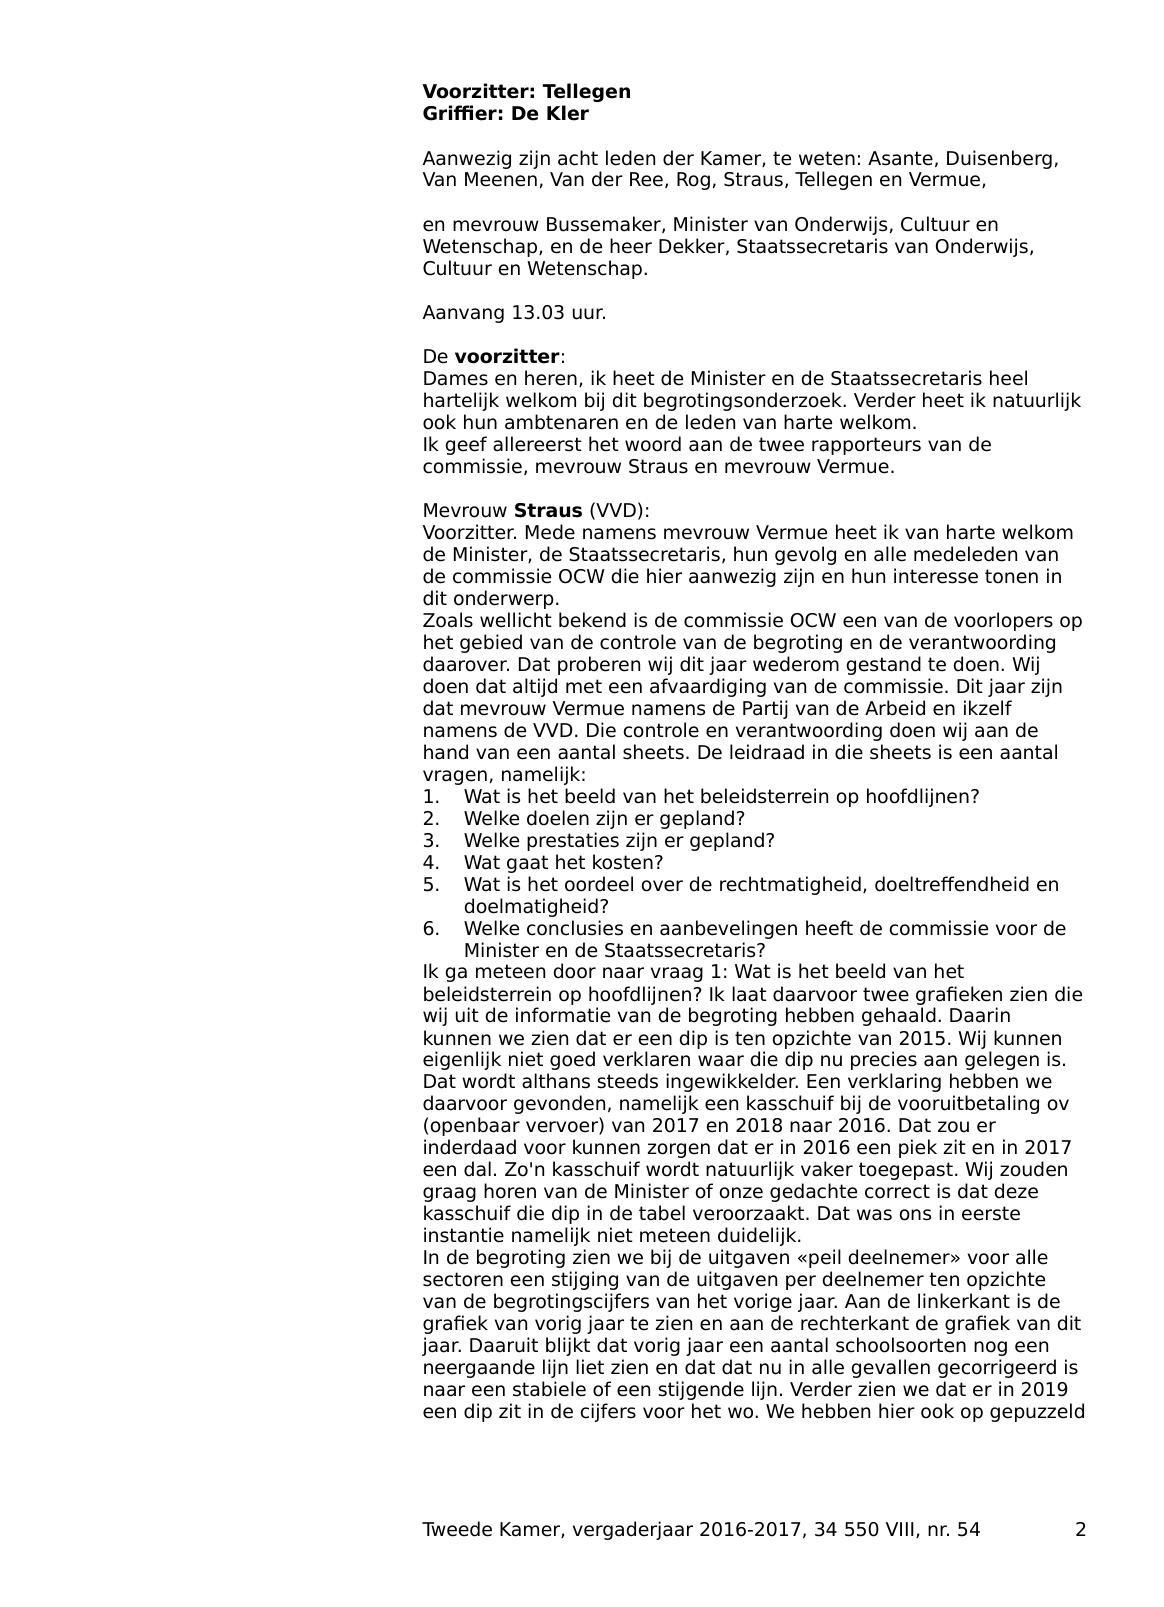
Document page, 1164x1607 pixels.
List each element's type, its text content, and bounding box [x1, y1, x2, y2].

text 2. Welke doelen zijn er gepland? [422, 808, 1087, 829]
text Mevrouw Straus (VVD): [422, 500, 1087, 522]
text Griffier: De Kler [422, 103, 1087, 125]
text Aanwezig zijn acht leden der Kamer, te weten: Asante, Duisenberg, Van Meenen, Van der Ree, Rog, Straus, Tellegen en Vermue, [422, 147, 1087, 191]
text 1. Wat is het beeld van het beleidsterrein op hoofdlijnen? [422, 786, 1087, 808]
text Voorzitter. Mede namens mevrouw Vermue heet ik van harte welkom de Minister, de Staatssecretaris, hun gevolg en alle medeleden van de commissie OCW die hier aanwezig zijn en hun interesse tonen in dit onderwerp. [422, 522, 1087, 610]
text Dames en heren, ik heet de Minister en de Staatssecretaris heel hartelijk welkom bij dit begrotingsonderzoek. Verder heet ik natuurlijk ook hun ambtenaren en de leden van harte welkom. [422, 368, 1087, 434]
text 6. Welke conclusies en aanbevelingen heeft de commissie voor de Minister en de Staatssecretaris? [422, 917, 1087, 961]
text 5. Wat is het oordeel over de rechtmatigheid, doeltreffendheid en doelmatigheid? [422, 873, 1087, 917]
text Ik geef allereerst het woord aan de twee rapporteurs van de commissie, mevrouw Straus en mevrouw Vermue. [422, 434, 1087, 478]
text Voorzitter: Tellegen [422, 81, 1087, 103]
text Zoals wellicht bekend is de commissie OCW een van de voorlopers op het gebied van de controle van de begroting en de verantwoording daarover. Dat proberen wij dit jaar wederom gestand te doen. Wij doen dat altijd met een afvaardiging van de commissie. Dit jaar zijn dat mevrouw Vermue namens de Partij van de Arbeid en ikzelf namens de VVD. Die controle en verantwoording doen wij aan de hand van een aantal sheets. De leidraad in die sheets is een aantal vragen, namelijk: [422, 610, 1087, 786]
text Aanvang 13.03 uur. [422, 302, 1087, 324]
text Ik ga meteen door naar vraag 1: Wat is het beeld van het beleidsterrein op hoofdlijnen? Ik laat daarvoor twee grafieken zien die wij uit de informatie van de begroting hebben gehaald. Daarin kunnen we zien dat er een dip is ten opzichte van 2015. Wij kunnen eigenlijk niet goed verklaren waar die dip nu precies aan gelegen is. Dat wordt althans steeds ingewikkelder. Een verklaring hebben we daarvoor gevonden, namelijk een kasschuif bij de vooruitbetaling ov (openbaar vervoer) van 2017 en 2018 naar 2016. Dat zou er inderdaad voor kunnen zorgen dat er in 2016 een piek zit en in 2017 een dal. Zo'n kasschuif wordt natuurlijk vaker toegepast. Wij zouden graag horen van de Minister of onze gedachte correct is dat deze kasschuif die dip in de tabel veroorzaakt. Dat was ons in eerste instantie namelijk niet meteen duidelijk. [422, 961, 1087, 1247]
text In de begroting zien we bij de uitgaven «peil deelnemer» voor alle sectoren een stijging van de uitgaven per deelnemer ten opzichte van de begrotingscijfers van het vorige jaar. Aan de linkerkant is de grafiek van vorig jaar te zien en aan de rechterkant de grafiek van dit jaar. Daaruit blijkt dat vorig jaar een aantal schoolsoorten nog een neergaande lijn liet zien en dat dat nu in alle gevallen gecorrigeerd is naar een stabiele of een stijgende lijn. Verder zien we dat er in 2019 een dip zit in de cijfers voor het wo. We hebben hier ook op gepuzzeld [422, 1247, 1087, 1423]
text 4. Wat gaat het kosten? [422, 852, 1087, 873]
text De voorzitter: [422, 346, 1087, 368]
text 3. Welke prestaties zijn er gepland? [422, 829, 1087, 852]
text en mevrouw Bussemaker, Minister van Onderwijs, Cultuur en Wetenschap, en de heer Dekker, Staatssecretaris van Onderwijs, Cultuur en Wetenschap. [422, 213, 1087, 279]
